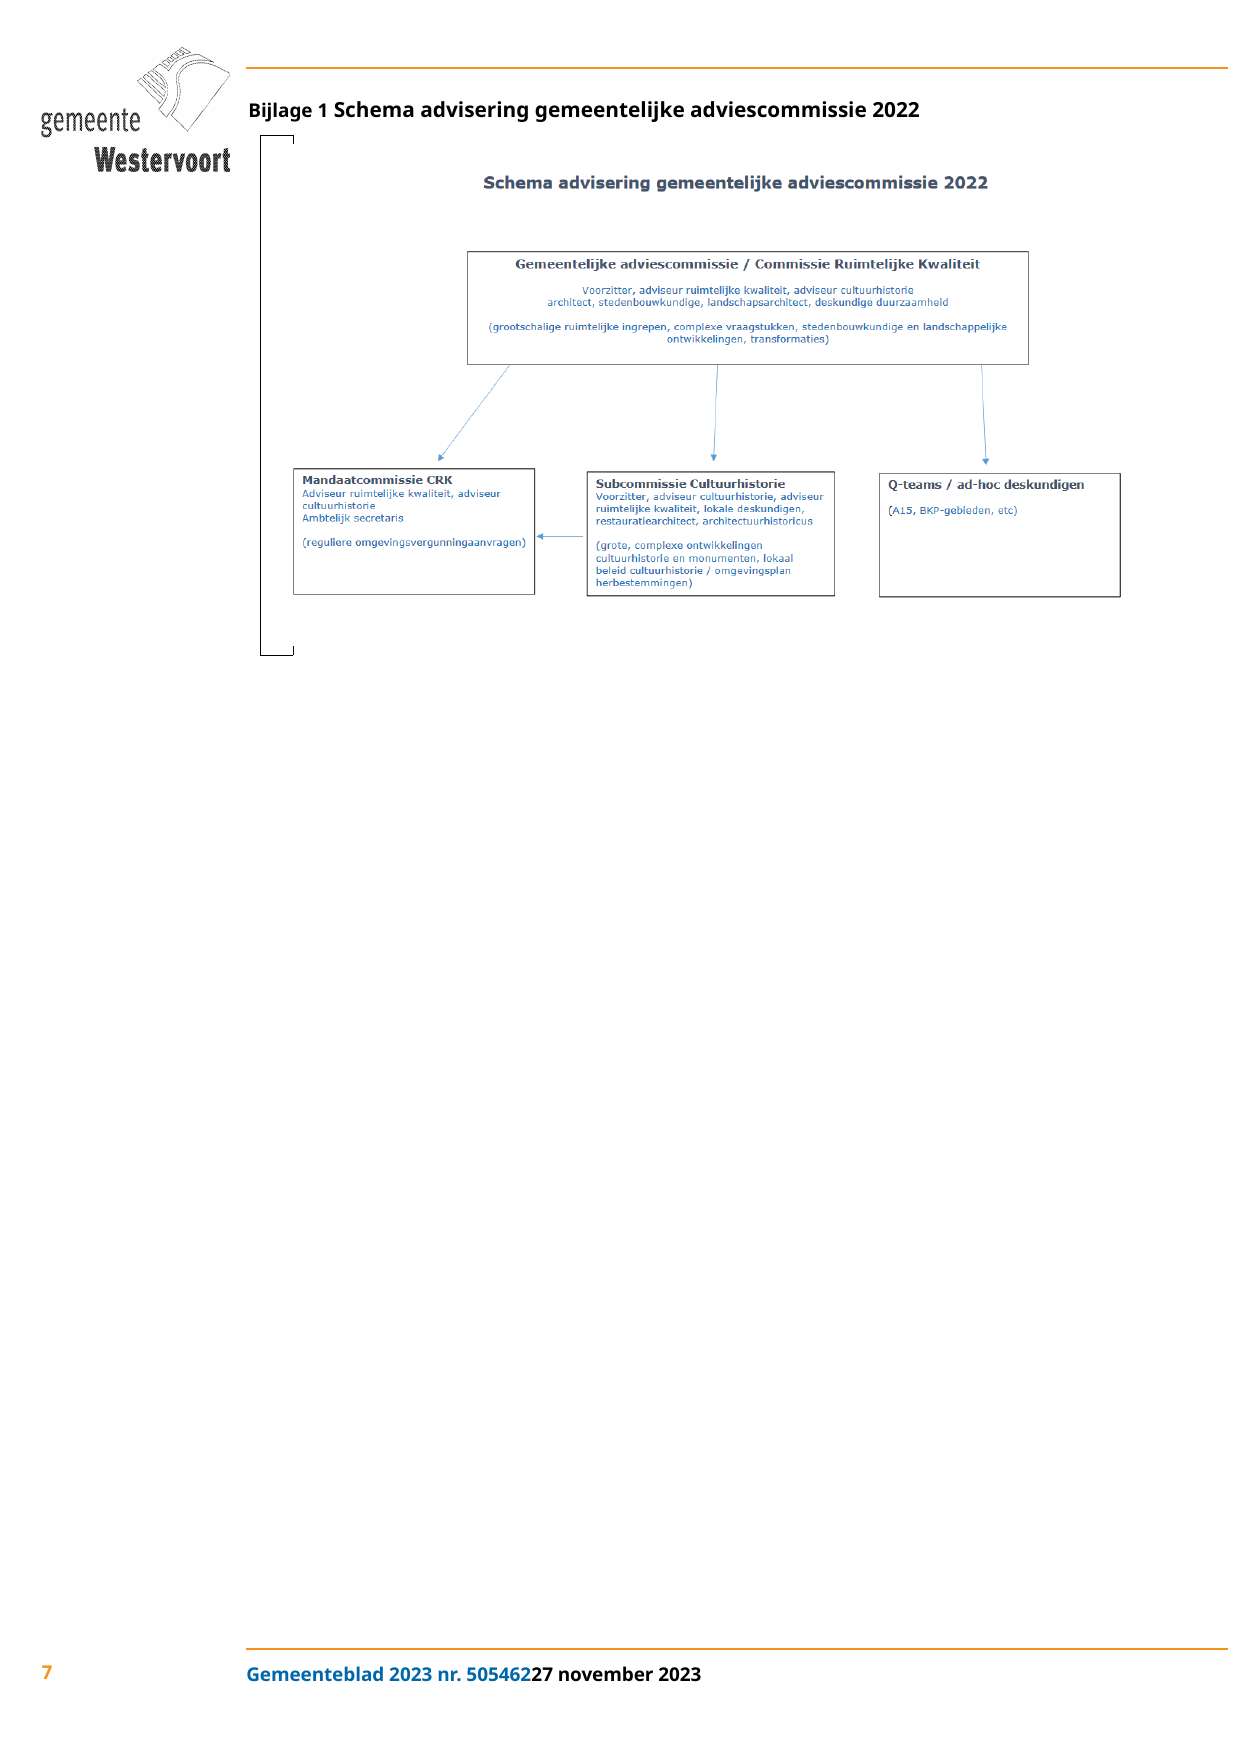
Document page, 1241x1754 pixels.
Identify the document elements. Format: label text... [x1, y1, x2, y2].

picture [268, 144, 1173, 646]
text Bijlage 1 Schema advisering gemeentelijke adviescommissie 2022 [248, 95, 1152, 123]
picture [41, 47, 231, 172]
